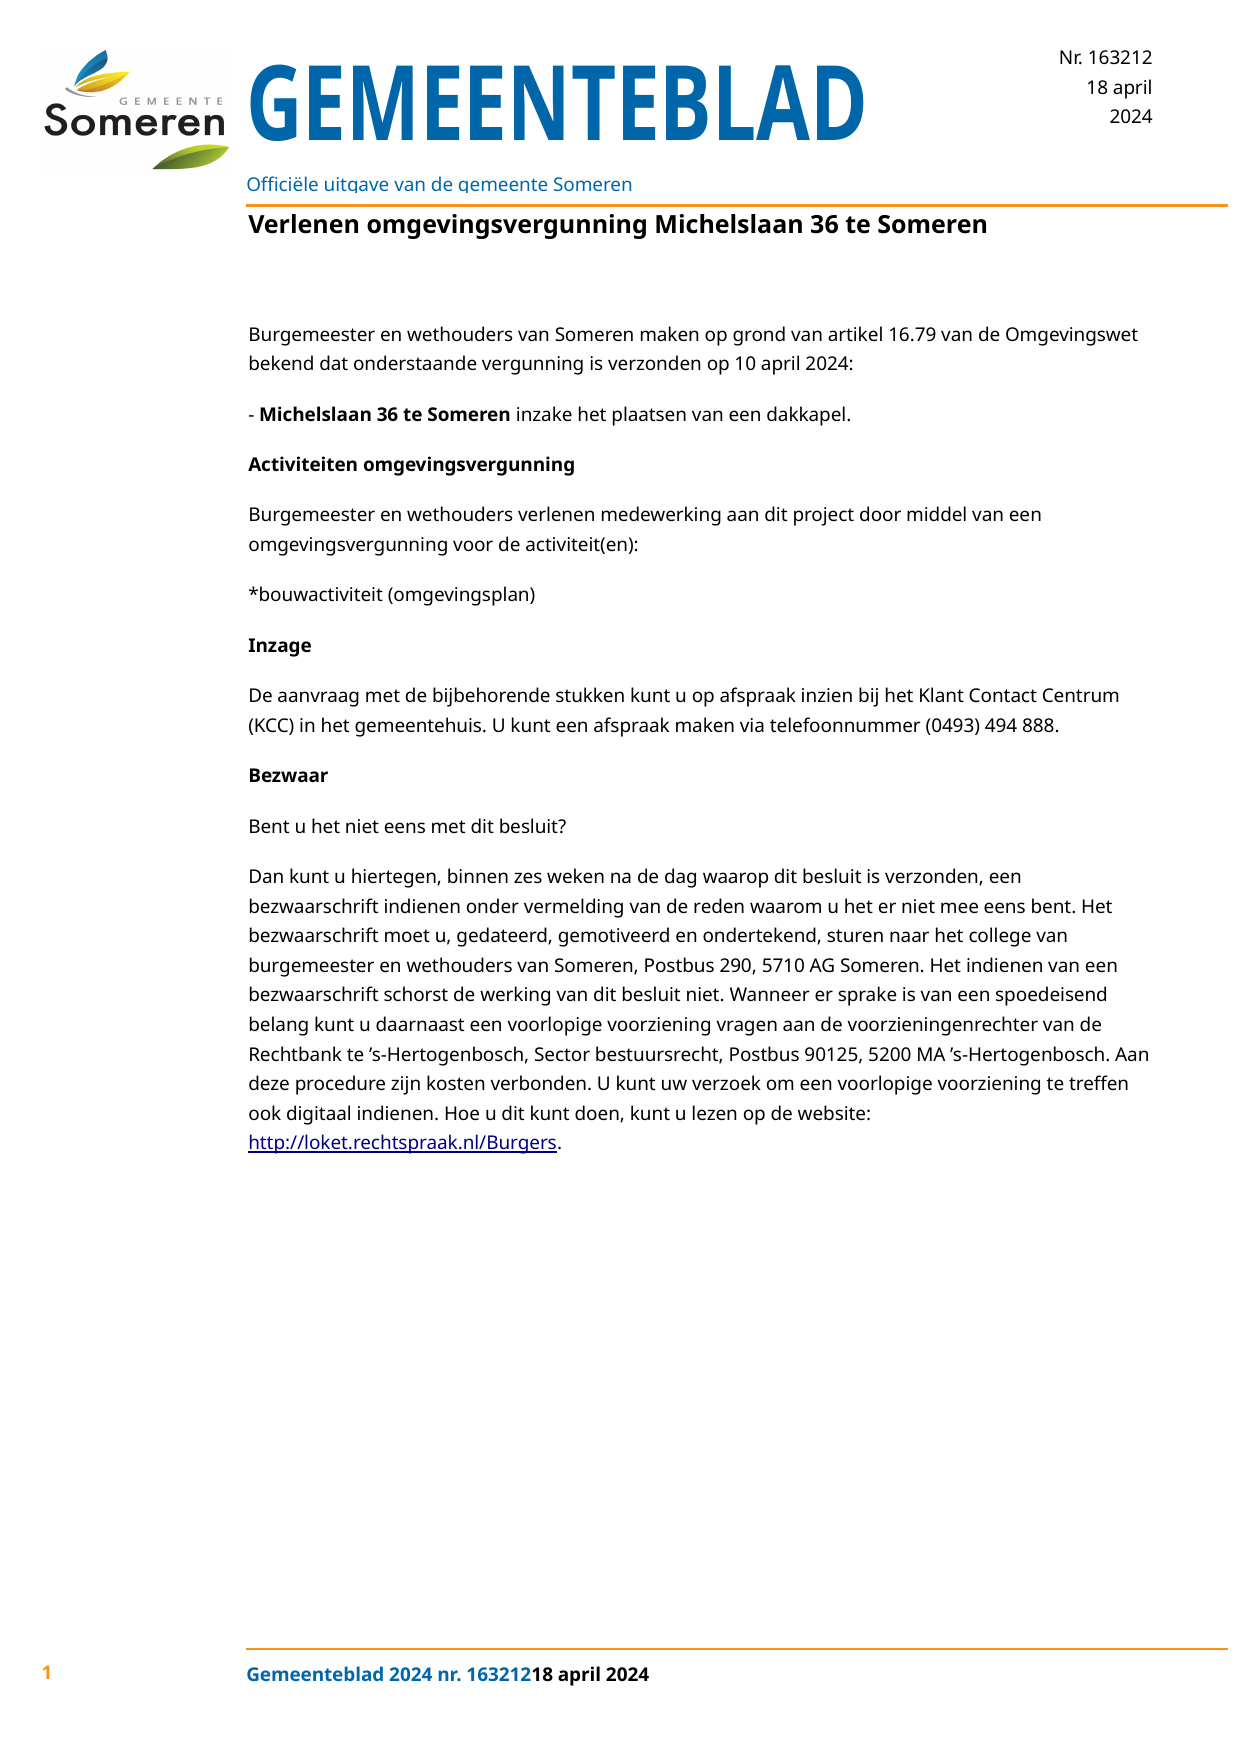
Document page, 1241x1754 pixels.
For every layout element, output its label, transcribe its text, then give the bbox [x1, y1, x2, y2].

text Bezwaar [248, 762, 1152, 788]
text Activiteiten omgevingsvergunning [248, 451, 1152, 477]
text Bent u het niet eens met dit besluit? [248, 813, 1152, 838]
picture [41, 47, 231, 172]
text De aanvraag met de bijbehorende stukken kunt u op afspraak inzien bij het Klant Contact Centrum (KCC) in het gemeentehuis. U kunt een afspraak maken via telefoonnummer (0493) 494 888. [248, 682, 1152, 738]
text Dan kunt u hiertegen, binnen zes weken na de dag waarop dit besluit is verzonden, een bezwaarschrift indienen onder vermelding van de reden waarom u het er niet mee eens bent. Het bezwaarschrift moet u, gedateerd, gemotiveerd en ondertekend, sturen naar het college van burgemeester en wethouders van Someren, Postbus 290, 5710 AG Someren. Het indienen van een bezwaarschrift schorst de werking van dit besluit niet. Wanneer er sprake is van een spoedeisend belang kunt u daarnaast een voorlopige voorziening vragen aan de voorzieningenrechter van de Rechtbank te ’s-Hertogenbosch, Sector bestuursrecht, Postbus 90125, 5200 MA ’s-Hertogenbosch. Aan deze procedure zijn kosten verbonden. U kunt uw verzoek om een voorlopige voorziening te treffen ook digitaal indienen. Hoe u dit kunt doen, kunt u lezen op de website: http://loket.rechtspraak.nl/Burgers. [248, 863, 1152, 1155]
text Inzage [248, 632, 1152, 658]
text *bouwactiviteit (omgevingsplan) [248, 582, 1152, 607]
text - Michelslaan 36 te Someren inzake het plaatsen van een dakkapel. [248, 401, 1152, 426]
text Burgemeester en wethouders van Someren maken op grond van artikel 16.79 van de Omgevingswet bekend dat onderstaande vergunning is verzonden op 10 april 2024: [248, 321, 1152, 376]
text Burgemeester en wethouders verlenen medewerking aan dit project door middel van een omgevingsvergunning voor de activiteit(en): [248, 502, 1152, 557]
text Verlenen omgevingsvergunning Michelslaan 36 te Someren [248, 207, 1152, 241]
